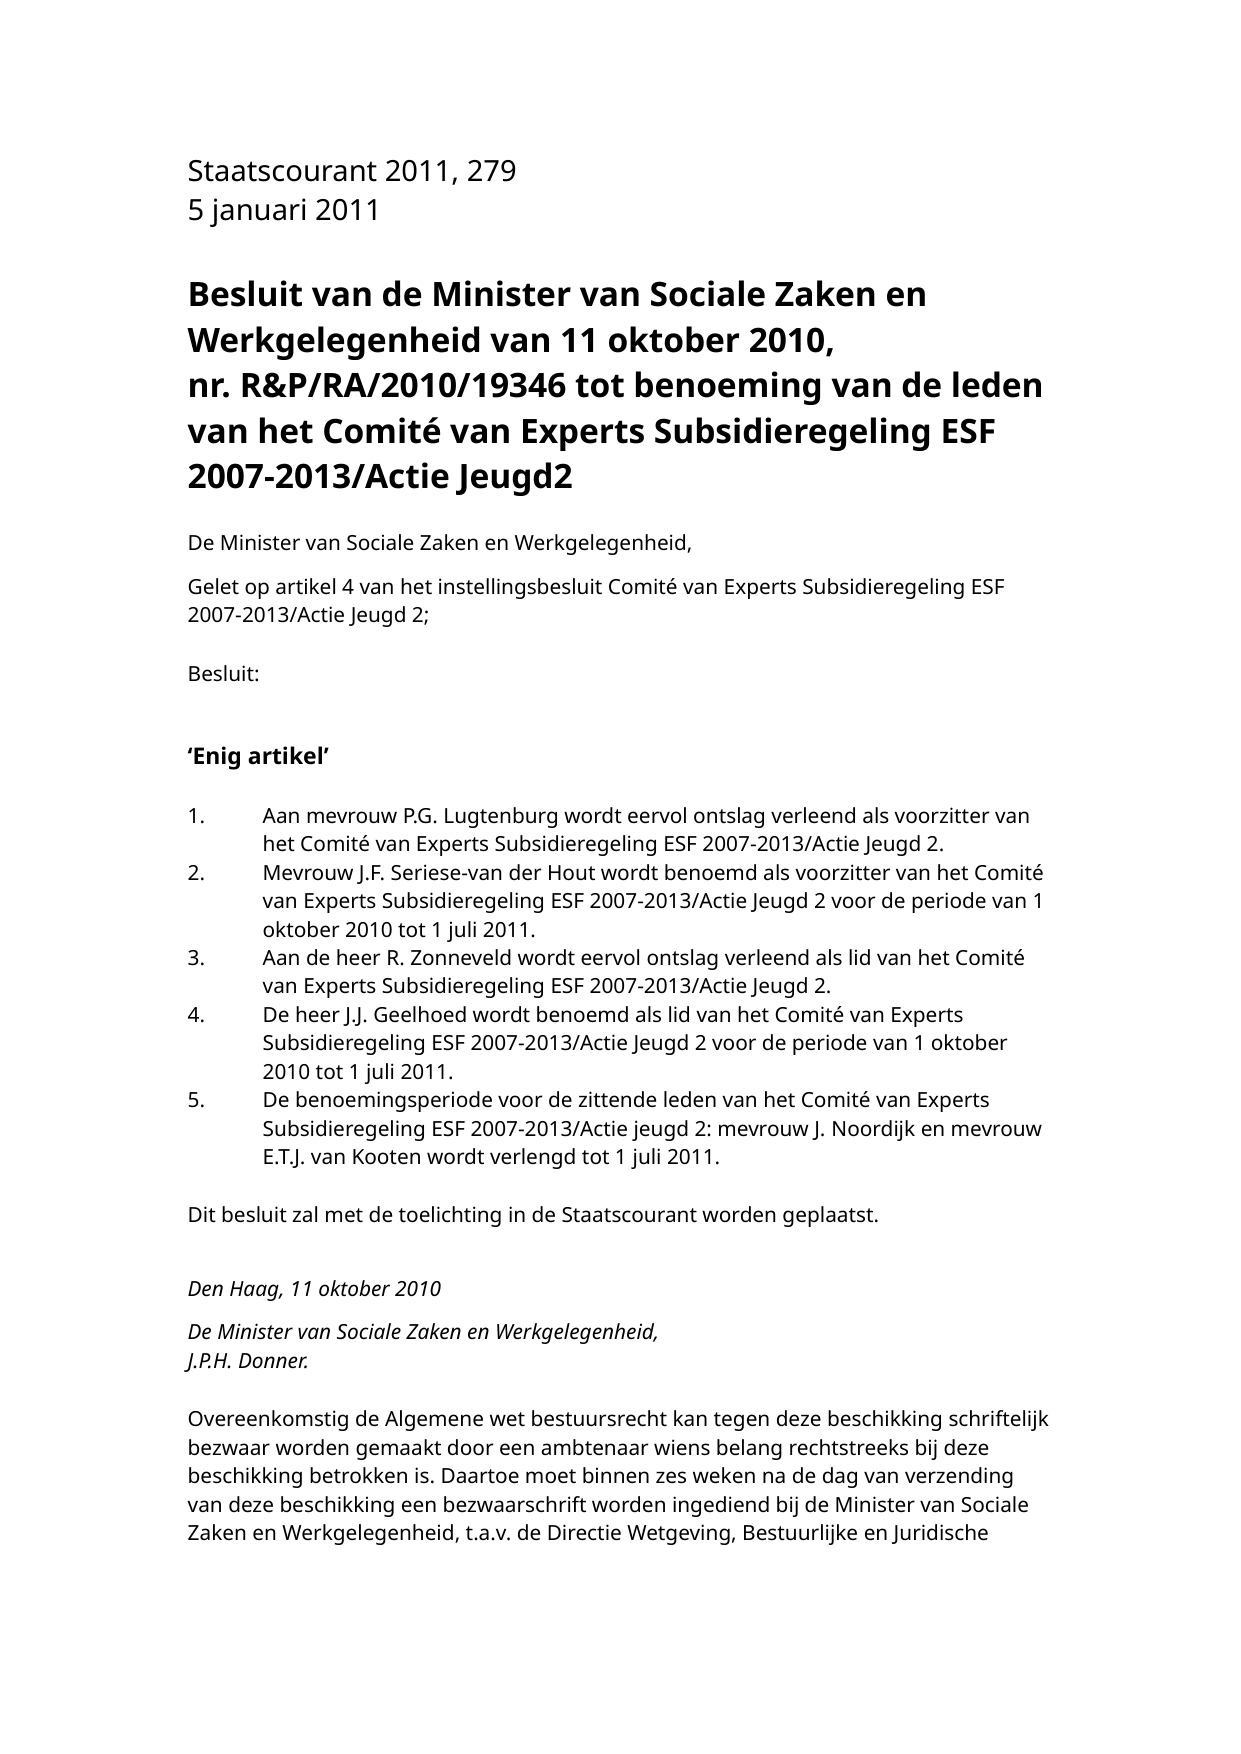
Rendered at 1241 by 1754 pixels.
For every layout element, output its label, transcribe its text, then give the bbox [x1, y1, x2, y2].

text J.P.H. Donner. [187, 1346, 1053, 1374]
text Besluit: [187, 659, 1053, 687]
list Mevrouw J.F. Seriese-van der Hout wordt benoemd als voorzitter van het Comité van Experts Subsidieregeling ESF 2007-2013/Actie Jeugd 2 voor de periode van 1 oktober 2010 tot 1 juli 2011. [187, 858, 1053, 943]
text 5 januari 2011 [187, 190, 1053, 229]
subtitle ‘Enig artikel’ [187, 740, 1053, 771]
list De benoemingsperiode voor de zittende leden van het Comité van Experts Subsidieregeling ESF 2007-2013/Actie jeugd 2: mevrouw J. Noordijk en mevrouw E.T.J. van Kooten wordt verlengd tot 1 juli 2011. [187, 1085, 1053, 1171]
text Overeenkomstig de Algemene wet bestuursrecht kan tegen deze beschikking schriftelijk bezwaar worden gemaakt door een ambtenaar wiens belang rechtstreeks bij deze beschikking betrokken is. Daartoe moet binnen zes weken na de dag van verzending van deze beschikking een bezwaarschrift worden ingediend bij de Minister van Sociale Zaken en Werkgelegenheid, t.a.v. de Directie Wetgeving, Bestuurlijke en Juridische [187, 1404, 1053, 1547]
text Dit besluit zal met de toelichting in de Staatscourant worden geplaatst. [187, 1201, 1053, 1229]
list Aan mevrouw P.G. Lugtenburg wordt eervol ontslag verleend als voorzitter van het Comité van Experts Subsidieregeling ESF 2007-2013/Actie Jeugd 2. [187, 801, 1053, 858]
subtitle Besluit van de Minister van Sociale Zaken en Werkgelegenheid van 11 oktober 2010, nr. R&P/RA/2010/19346 tot benoeming van de leden van het Comité van Experts Subsidieregeling ESF 2007-2013/Actie Jeugd2 [187, 271, 1053, 498]
text De Minister van Sociale Zaken en Werkgelegenheid, [187, 528, 1053, 557]
text Den Haag, 11 oktober 2010 [187, 1274, 1053, 1302]
list Aan de heer R. Zonneveld wordt eervol ontslag verleend als lid van het Comité van Experts Subsidieregeling ESF 2007-2013/Actie Jeugd 2. [187, 943, 1053, 1000]
list De heer J.J. Geelhoed wordt benoemd als lid van het Comité van Experts Subsidieregeling ESF 2007-2013/Actie Jeugd 2 voor de periode van 1 oktober 2010 tot 1 juli 2011. [187, 1000, 1053, 1085]
text Staatscourant 2011, 279 [187, 150, 1053, 190]
text De Minister van Sociale Zaken en Werkgelegenheid, [187, 1317, 1053, 1346]
text Gelet op artikel 4 van het instellingsbesluit Comité van Experts Subsidieregeling ESF 2007-2013/Actie Jeugd 2; [187, 572, 1053, 629]
